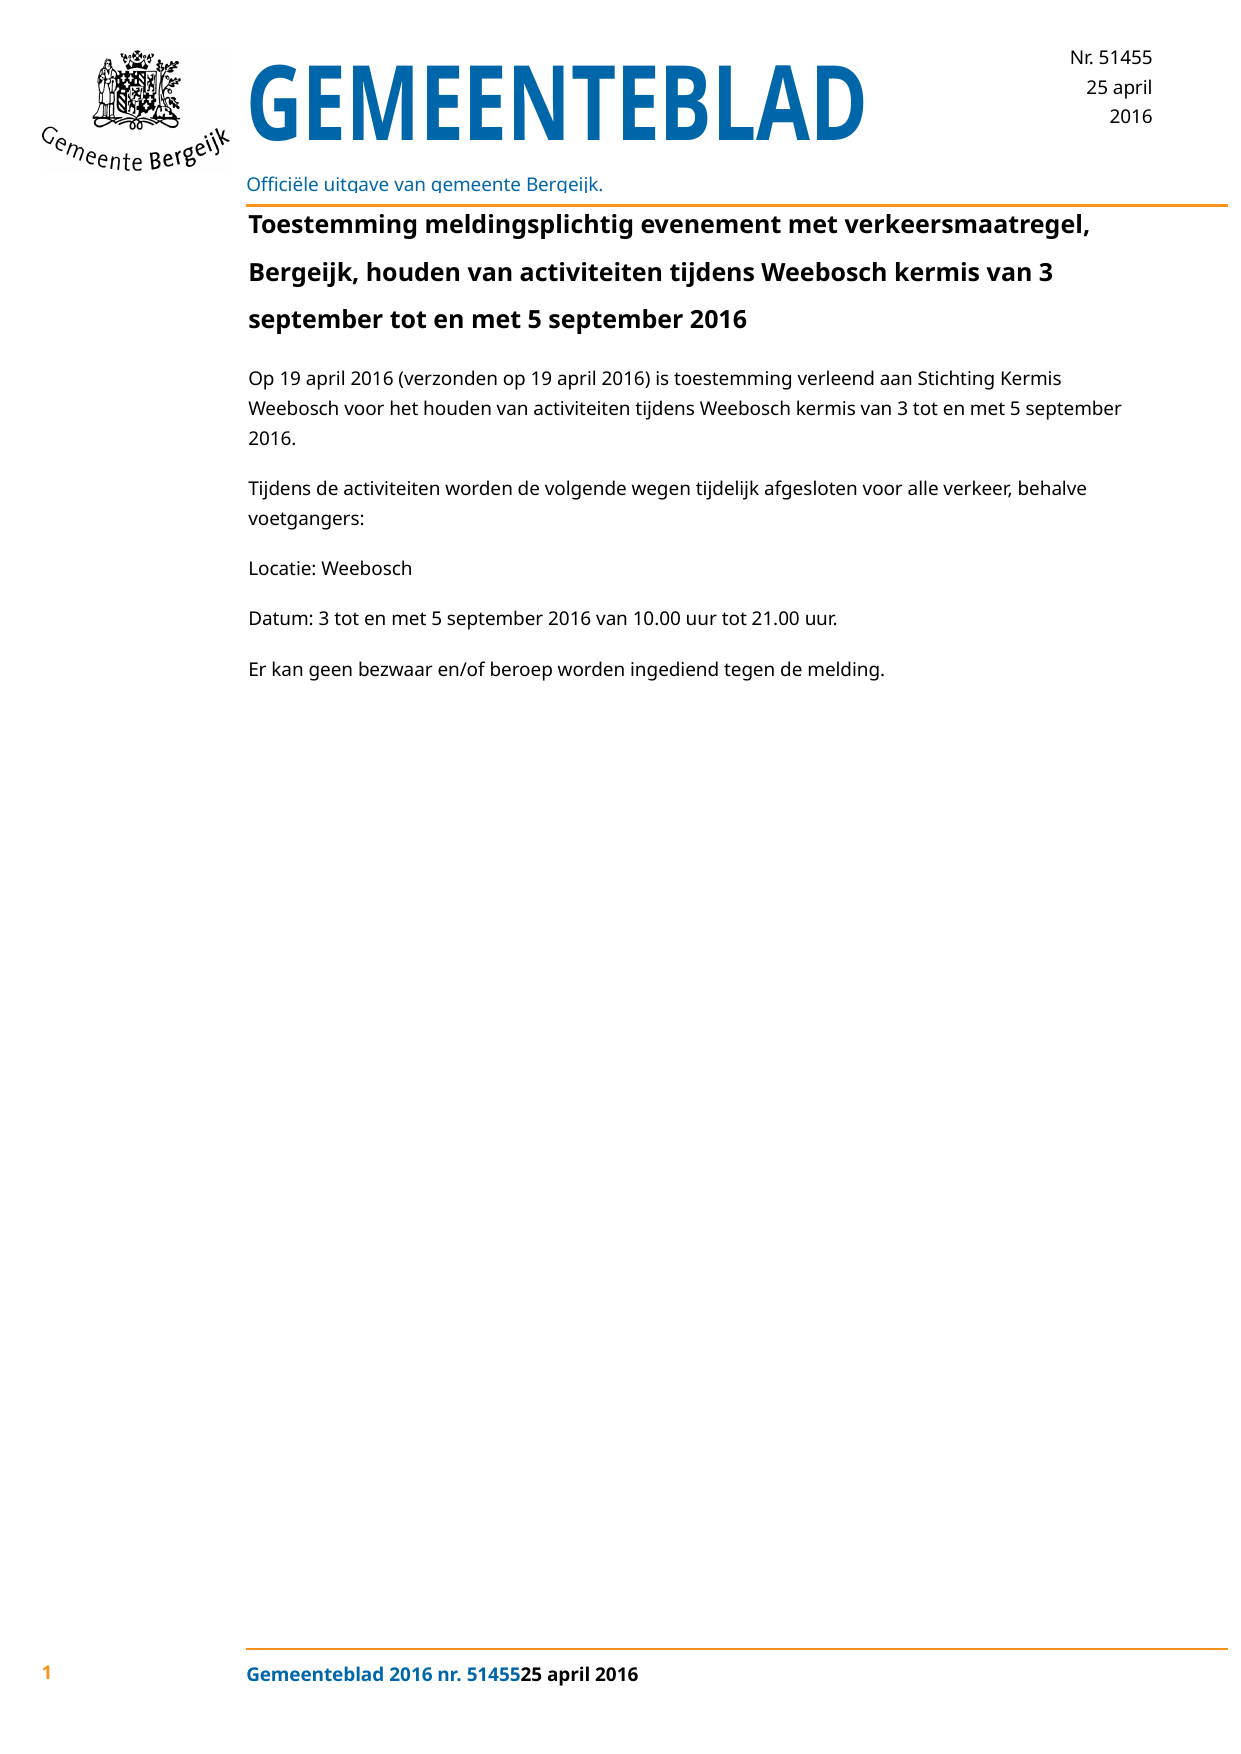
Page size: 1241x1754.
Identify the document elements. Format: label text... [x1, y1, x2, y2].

text Tijdens de activiteiten worden de volgende wegen tijdelijk afgesloten voor alle verkeer, behalve voetgangers: [248, 475, 1152, 530]
picture [41, 47, 231, 172]
text Locatie: Weebosch [248, 555, 1152, 581]
text Toestemming meldingsplichtig evenement met verkeersmaatregel, Bergeijk, houden van activiteiten tijdens Weebosch kermis van 3 september tot en met 5 september 2016 [248, 207, 1152, 336]
text Datum: 3 tot en met 5 september 2016 van 10.00 uur tot 21.00 uur. [248, 606, 1152, 631]
text Er kan geen bezwaar en/of beroep worden ingediend tegen de melding. [248, 656, 1152, 682]
text Op 19 april 2016 (verzonden op 19 april 2016) is toestemming verleend aan Stichting Kermis Weebosch voor het houden van activiteiten tijdens Weebosch kermis van 3 tot en met 5 september 2016. [248, 366, 1152, 450]
